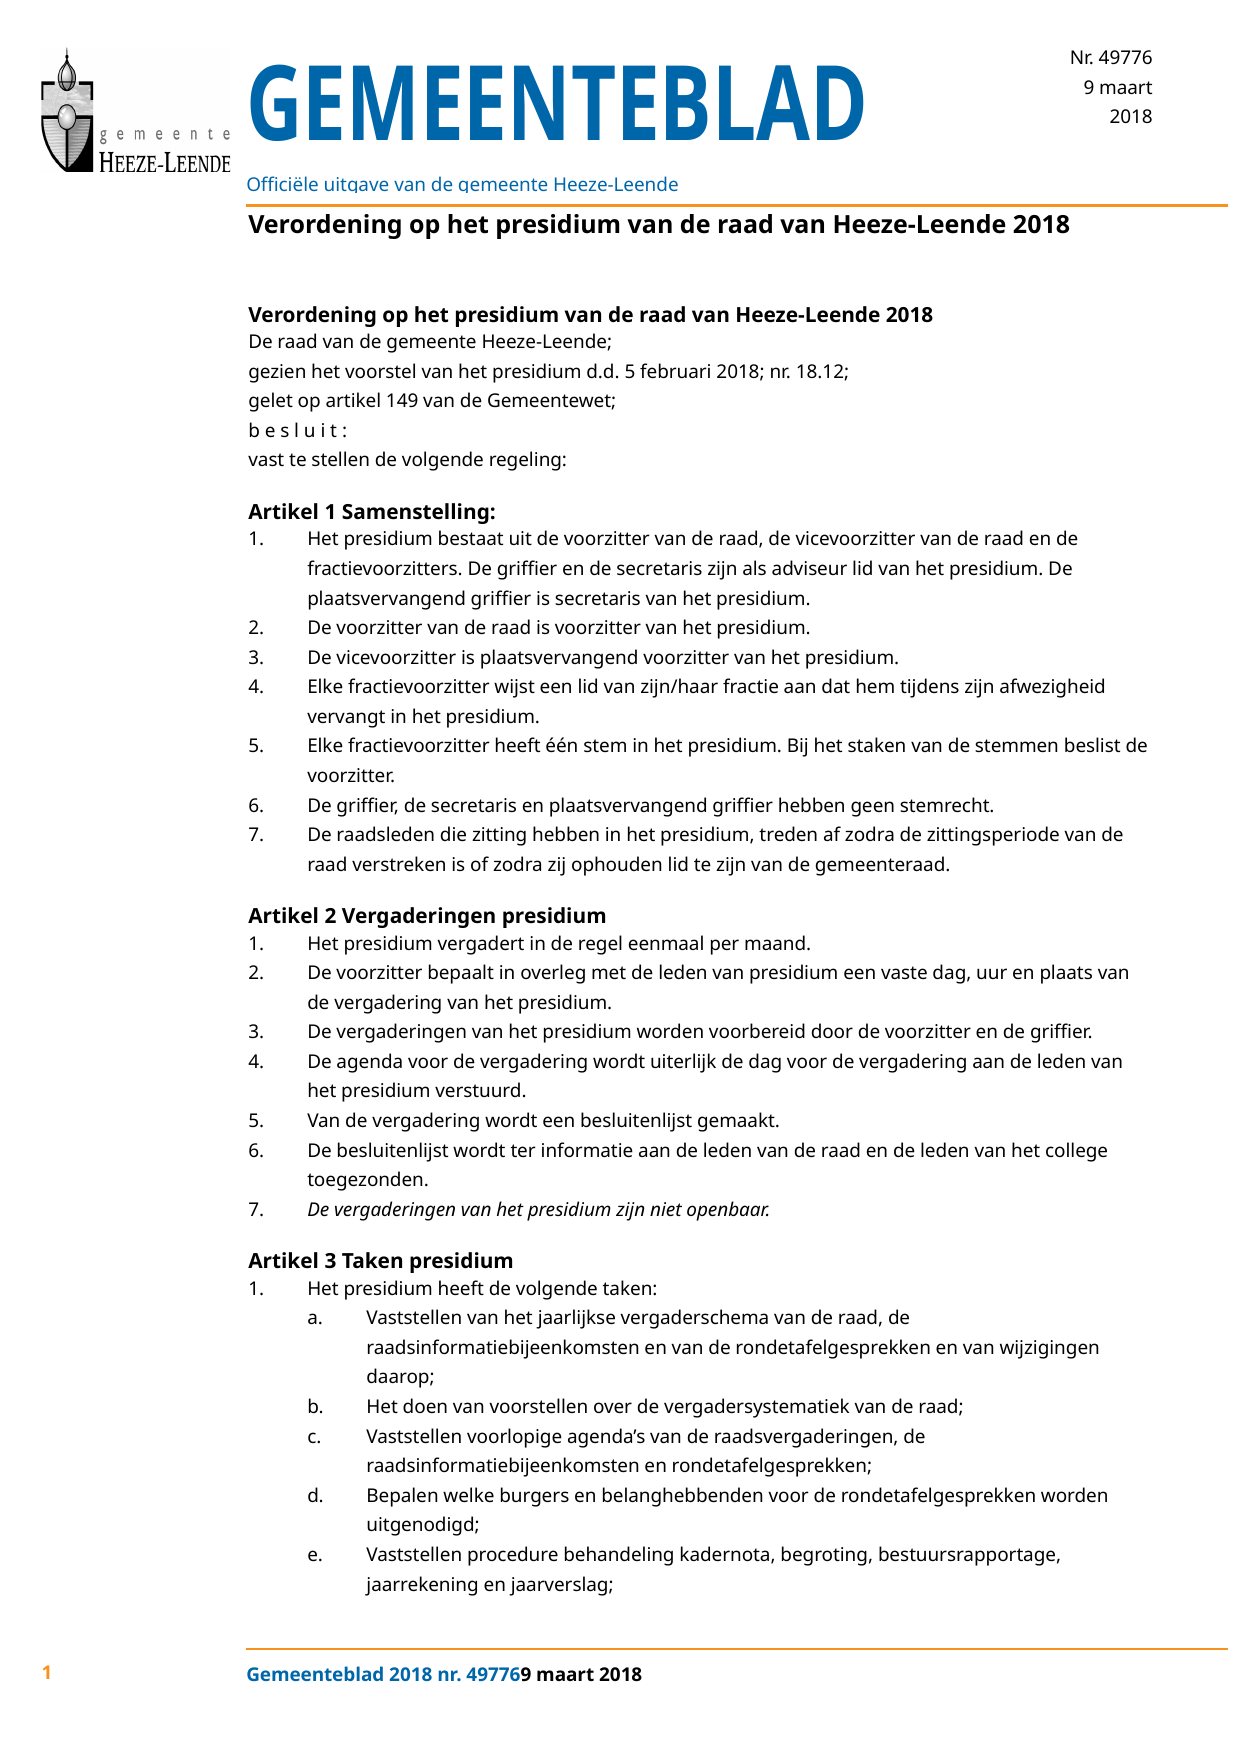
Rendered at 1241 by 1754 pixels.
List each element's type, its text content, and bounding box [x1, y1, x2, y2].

list De voorzitter bepaalt in overleg met de leden van presidium een vaste dag, uur en plaats van de vergadering van het presidium. [248, 959, 1152, 1015]
text Artikel 2 Vergaderingen presidium [248, 901, 1152, 930]
text Artikel 1 Samenstelling: [248, 497, 1152, 526]
list Het presidium heeft de volgende taken: [248, 1275, 1152, 1301]
list De agenda voor de vergadering wordt uiterlijk de dag voor de vergadering aan de leden van het presidium verstuurd. [248, 1048, 1152, 1103]
text Artikel 3 Taken presidium [248, 1246, 1152, 1275]
list Het presidium vergadert in de regel eenmaal per maand. [248, 930, 1152, 956]
list De griffier, de secretaris en plaatsvervangend griffier hebben geen stemrecht. [248, 792, 1152, 817]
text b e s l u i t : [248, 417, 1152, 443]
list De vergaderingen van het presidium worden voorbereid door de voorzitter en de griffier. [248, 1018, 1152, 1044]
picture [41, 47, 231, 172]
list Vaststellen procedure behandeling kadernota, begroting, bestuursrapportage, jaarrekening en jaarverslag; [307, 1541, 1152, 1596]
text Verordening op het presidium van de raad van Heeze-Leende 2018 [248, 300, 1152, 328]
list De voorzitter van de raad is voorzitter van het presidium. [248, 614, 1152, 640]
list Vaststellen van het jaarlijkse vergaderschema van de raad, de raadsinformatiebijeenkomsten en van de rondetafelgesprekken en van wijzigingen daarop; [307, 1304, 1152, 1389]
list Elke fractievoorzitter wijst een lid van zijn/haar fractie aan dat hem tijdens zijn afwezigheid vervangt in het presidium. [248, 673, 1152, 729]
list Vaststellen voorlopige agenda’s van de raadsvergaderingen, de raadsinformatiebijeenkomsten en rondetafelgesprekken; [307, 1423, 1152, 1478]
list Bepalen welke burgers en belanghebbenden voor de rondetafelgesprekken worden uitgenodigd; [307, 1482, 1152, 1537]
list De vicevoorzitter is plaatsvervangend voorzitter van het presidium. [248, 644, 1152, 669]
list Van de vergadering wordt een besluitenlijst gemaakt. [248, 1107, 1152, 1133]
text vast te stellen de volgende regeling: [248, 447, 1152, 472]
list Het doen van voorstellen over de vergadersystematiek van de raad; [307, 1393, 1152, 1419]
list Elke fractievoorzitter heeft één stem in het presidium. Bij het staken van de stemmen beslist de voorzitter. [248, 733, 1152, 788]
text Verordening op het presidium van de raad van Heeze-Leende 2018 [248, 207, 1152, 241]
list De raadsleden die zitting hebben in het presidium, treden af zodra de zittingsperiode van de raad verstreken is of zodra zij ophouden lid te zijn van de gemeenteraad. [248, 821, 1152, 877]
text De raad van de gemeente Heeze-Leende; [248, 328, 1152, 354]
list De vergaderingen van het presidium zijn niet openbaar. [248, 1196, 1152, 1222]
list Het presidium bestaat uit de voorzitter van de raad, de vicevoorzitter van de raad en de fractievoorzitters. De griffier en de secretaris zijn als adviseur lid van het presidium. De plaatsvervangend griffier is secretaris van het presidium. [248, 526, 1152, 610]
text gelet op artikel 149 van de Gemeentewet; [248, 387, 1152, 413]
text gezien het voorstel van het presidium d.d. 5 februari 2018; nr. 18.12; [248, 358, 1152, 384]
list De besluitenlijst wordt ter informatie aan de leden van de raad en de leden van het college toegezonden. [248, 1137, 1152, 1192]
